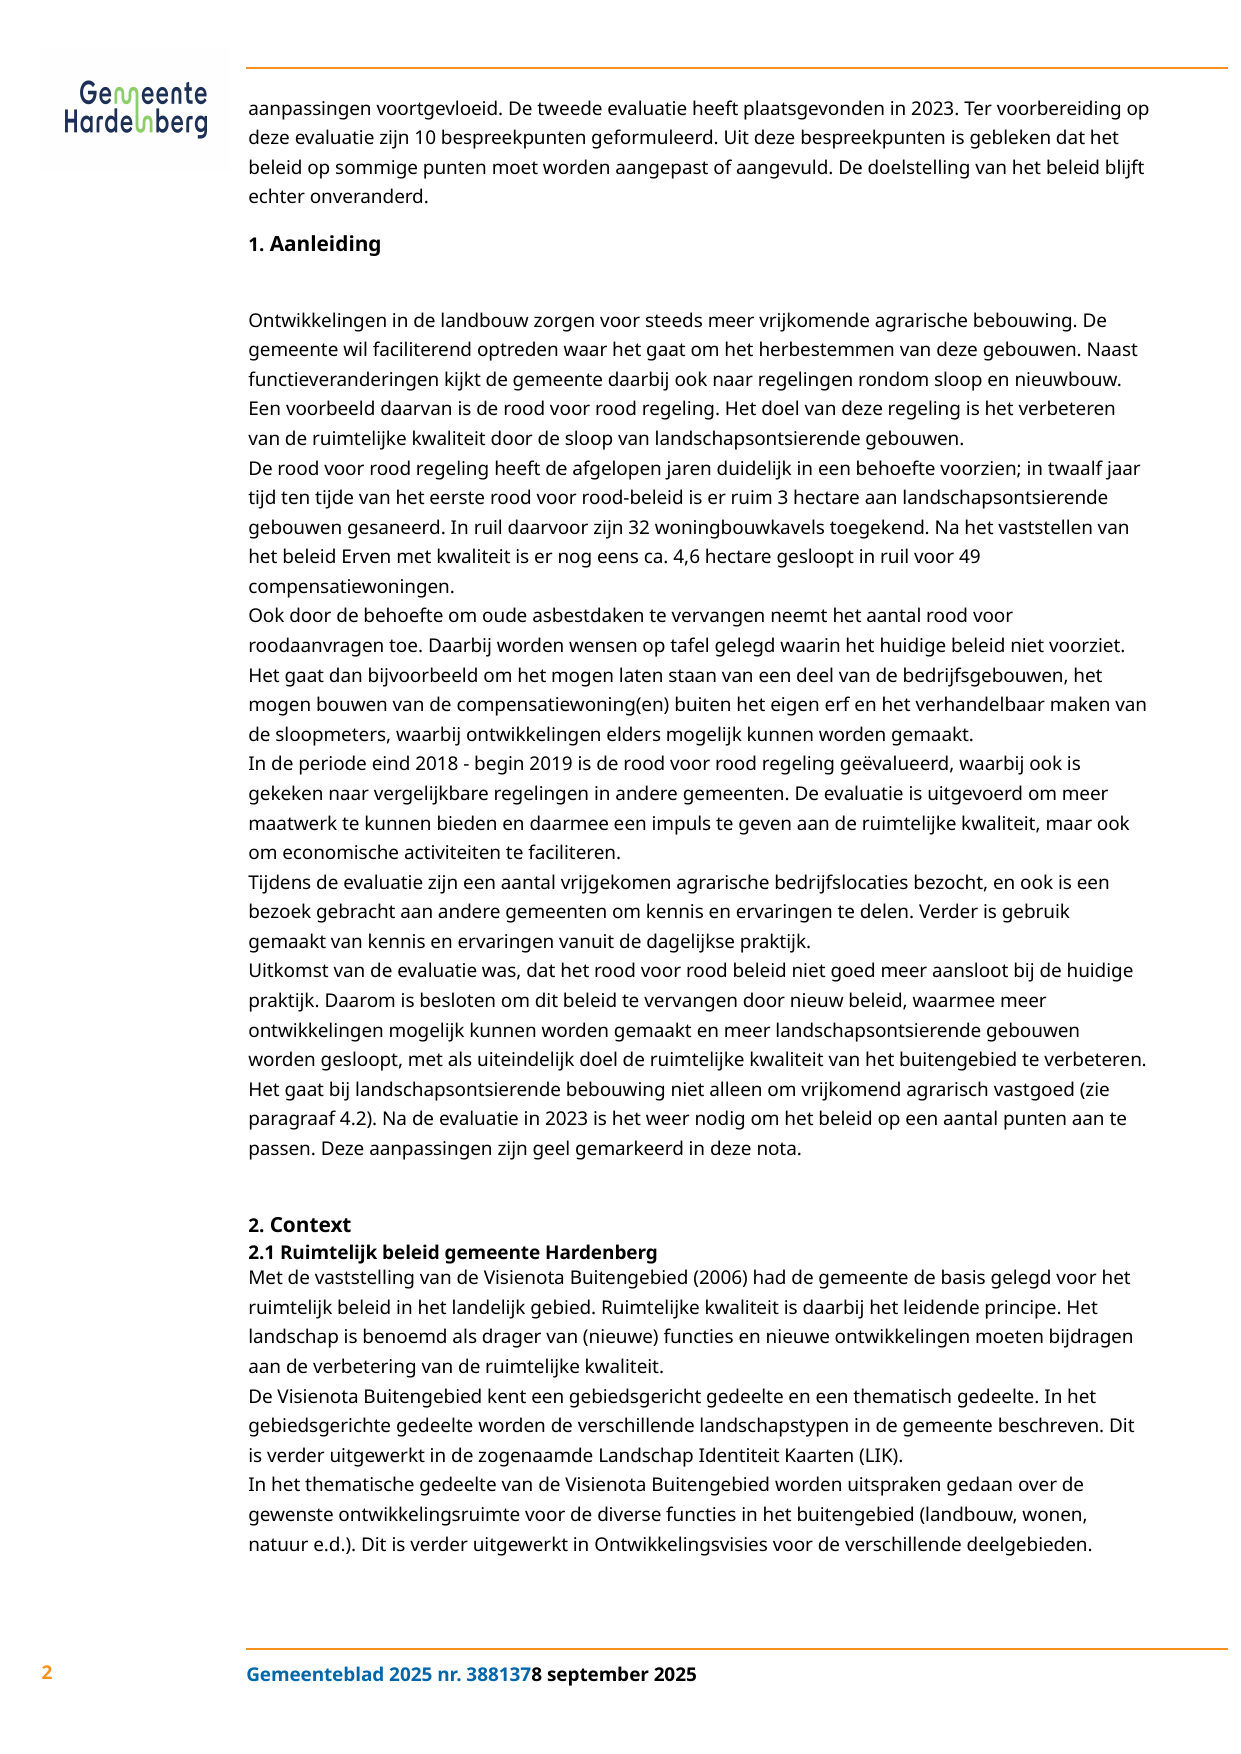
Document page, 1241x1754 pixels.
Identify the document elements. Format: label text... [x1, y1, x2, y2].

picture [41, 47, 231, 172]
text Ook door de behoefte om oude asbestdaken te vervangen neemt het aantal rood voor roodaanvragen toe. Daarbij worden wensen op tafel gelegd waarin het huidige beleid niet voorziet. Het gaat dan bijvoorbeeld om het mogen laten staan van een deel van de bedrijfsgebouwen, het mogen bouwen van de compensatiewoning(en) buiten het eigen erf en het verhandelbaar maken van de sloopmeters, waarbij ontwikkelingen elders mogelijk kunnen worden gemaakt. [248, 603, 1152, 747]
text De rood voor rood regeling heeft de afgelopen jaren duidelijk in een behoefte voorzien; in twaalf jaar tijd ten tijde van het eerste rood voor rood-beleid is er ruim 3 hectare aan landschapsontsierende gebouwen gesaneerd. In ruil daarvoor zijn 32 woningbouwkavels toegekend. Na het vaststellen van het beleid Erven met kwaliteit is er nog eens ca. 4,6 hectare gesloopt in ruil voor 49 compensatiewoningen. [248, 455, 1152, 599]
text In het thematische gedeelte van de Visienota Buitengebied worden uitspraken gedaan over de gewenste ontwikkelingsruimte voor de diverse functies in het buitengebied (landbouw, wonen, natuur e.d.). Dit is verder uitgewerkt in Ontwikkelingsvisies voor de verschillende deelgebieden. [248, 1472, 1152, 1557]
text De Visienota Buitengebied kent een gebiedsgericht gedeelte en een thematisch gedeelte. In het gebiedsgerichte gedeelte worden de verschillende landschapstypen in de gemeente beschreven. Dit is verder uitgewerkt in de zogenaamde Landschap Identiteit Kaarten (LIK). [248, 1383, 1152, 1468]
text 1. Aanleiding [248, 229, 1152, 258]
text Met de vaststelling van de Visienota Buitengebied (2006) had de gemeente de basis gelegd voor het ruimtelijk beleid in het landelijk gebied. Ruimtelijke kwaliteit is daarbij het leidende principe. Het landschap is benoemd als drager van (nieuwe) functies en nieuwe ontwikkelingen moeten bijdragen aan de verbetering van de ruimtelijke kwaliteit. [248, 1264, 1152, 1379]
text Uitkomst van de evaluatie was, dat het rood voor rood beleid niet goed meer aansloot bij de huidige praktijk. Daarom is besloten om dit beleid te vervangen door nieuw beleid, waarmee meer ontwikkelingen mogelijk kunnen worden gemaakt en meer landschapsontsierende gebouwen worden gesloopt, met als uiteindelijk doel de ruimtelijke kwaliteit van het buitengebied te verbeteren. Het gaat bij landschapsontsierende bebouwing niet alleen om vrijkomend agrarisch vastgoed (zie paragraaf 4.2). Na de evaluatie in 2023 is het weer nodig om het beleid op een aantal punten aan te passen. Deze aanpassingen zijn geel gemarkeerd in deze nota. [248, 958, 1152, 1161]
text Ontwikkelingen in de landbouw zorgen voor steeds meer vrijkomende agrarische bebouwing. De gemeente wil faciliterend optreden waar het gaat om het herbestemmen van deze gebouwen. Naast functieveranderingen kijkt de gemeente daarbij ook naar regelingen rondom sloop en nieuwbouw. Een voorbeeld daarvan is de rood voor rood regeling. Het doel van deze regeling is het verbeteren van de ruimtelijke kwaliteit door de sloop van landschapsontsierende gebouwen. [248, 307, 1152, 451]
text Tijdens de evaluatie zijn een aantal vrijgekomen agrarische bedrijfslocaties bezocht, en ook is een bezoek gebracht aan andere gemeenten om kennis en ervaringen te delen. Verder is gebruik gemaakt van kennis en ervaringen vanuit de dagelijkse praktijk. [248, 869, 1152, 954]
text 2. Context [248, 1210, 1152, 1239]
text 2.1 Ruimtelijk beleid gemeente Hardenberg [248, 1239, 1152, 1264]
text aanpassingen voortgevloeid. De tweede evaluatie heeft plaatsgevonden in 2023. Ter voorbereiding op deze evaluatie zijn 10 bespreekpunten geformuleerd. Uit deze bespreekpunten is gebleken dat het beleid op sommige punten moet worden aangepast of aangevuld. De doelstelling van het beleid blijft echter onveranderd. [248, 95, 1152, 209]
text In de periode eind 2018 - begin 2019 is de rood voor rood regeling geëvalueerd, waarbij ook is gekeken naar vergelijkbare regelingen in andere gemeenten. De evaluatie is uitgevoerd om meer maatwerk te kunnen bieden en daarmee een impuls te geven aan de ruimtelijke kwaliteit, maar ook om economische activiteiten te faciliteren. [248, 751, 1152, 865]
